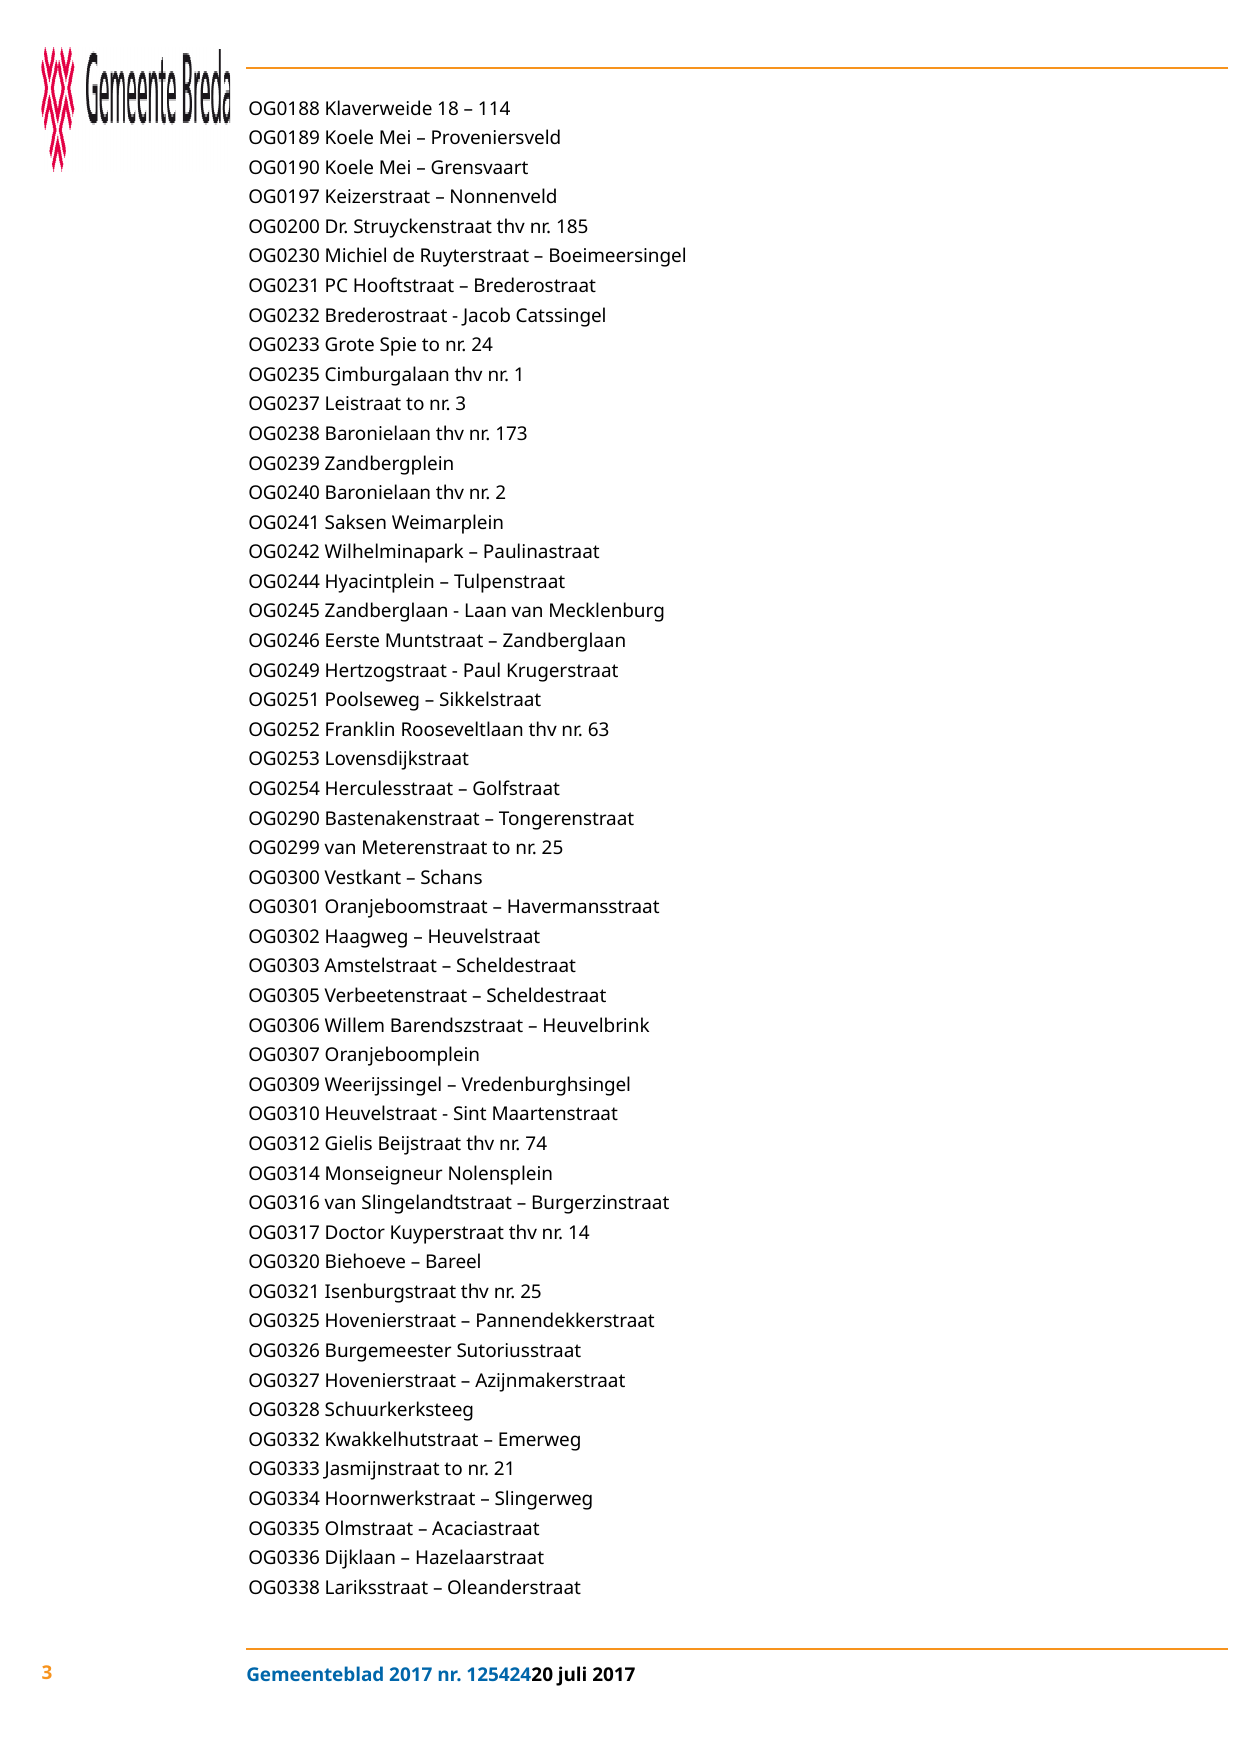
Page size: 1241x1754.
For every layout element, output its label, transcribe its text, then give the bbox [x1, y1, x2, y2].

text OG0314 Monseigneur Nolensplein [248, 1160, 1152, 1186]
text OG0299 van Meterenstraat to nr. 25 [248, 834, 1152, 860]
text OG0237 Leistraat to nr. 3 [248, 391, 1152, 416]
text OG0253 Lovensdijkstraat [248, 746, 1152, 771]
text OG0306 Willem Barendszstraat – Heuvelbrink [248, 1012, 1152, 1038]
text OG0197 Keizerstraat – Nonnenveld [248, 183, 1152, 209]
text OG0290 Bastenakenstraat – Tongerenstraat [248, 805, 1152, 831]
text OG0325 Hovenierstraat – Pannendekkerstraat [248, 1308, 1152, 1333]
text OG0254 Herculesstraat – Golfstraat [248, 775, 1152, 801]
text OG0301 Oranjeboomstraat – Havermansstraat [248, 893, 1152, 919]
text OG0188 Klaverweide 18 – 114 [248, 95, 1152, 121]
picture [41, 47, 231, 172]
text OG0252 Franklin Rooseveltlaan thv nr. 63 [248, 716, 1152, 742]
text OG0320 Biehoeve – Bareel [248, 1248, 1152, 1274]
text OG0245 Zandberglaan - Laan van Mecklenburg [248, 598, 1152, 623]
text OG0230 Michiel de Ruyterstraat – Boeimeersingel [248, 243, 1152, 268]
text OG0189 Koele Mei – Proveniersveld [248, 124, 1152, 150]
text OG0246 Eerste Muntstraat – Zandberglaan [248, 627, 1152, 653]
text OG0335 Olmstraat – Acaciastraat [248, 1515, 1152, 1541]
text OG0242 Wilhelminapark – Paulinastraat [248, 538, 1152, 564]
text OG0332 Kwakkelhutstraat – Emerweg [248, 1426, 1152, 1452]
text OG0233 Grote Spie to nr. 24 [248, 331, 1152, 357]
text OG0309 Weerijssingel – Vredenburghsingel [248, 1071, 1152, 1097]
text OG0334 Hoornwerkstraat – Slingerweg [248, 1485, 1152, 1511]
text OG0326 Burgemeester Sutoriusstraat [248, 1337, 1152, 1363]
text OG0312 Gielis Beijstraat thv nr. 74 [248, 1130, 1152, 1156]
text OG0241 Saksen Weimarplein [248, 509, 1152, 535]
text OG0249 Hertzogstraat - Paul Krugerstraat [248, 657, 1152, 683]
text OG0316 van Slingelandtstraat – Burgerzinstraat [248, 1189, 1152, 1215]
text OG0239 Zandbergplein [248, 450, 1152, 476]
text OG0317 Doctor Kuyperstraat thv nr. 14 [248, 1219, 1152, 1245]
text OG0338 Lariksstraat – Oleanderstraat [248, 1574, 1152, 1600]
text OG0251 Poolseweg – Sikkelstraat [248, 686, 1152, 712]
text OG0235 Cimburgalaan thv nr. 1 [248, 361, 1152, 387]
text OG0305 Verbeetenstraat – Scheldestraat [248, 982, 1152, 1008]
text OG0307 Oranjeboomplein [248, 1041, 1152, 1067]
text OG0232 Brederostraat - Jacob Catssingel [248, 302, 1152, 328]
text OG0310 Heuvelstraat - Sint Maartenstraat [248, 1101, 1152, 1126]
text OG0231 PC Hooftstraat – Brederostraat [248, 272, 1152, 298]
text OG0200 Dr. Struyckenstraat thv nr. 185 [248, 213, 1152, 239]
text OG0238 Baronielaan thv nr. 173 [248, 420, 1152, 446]
text OG0333 Jasmijnstraat to nr. 21 [248, 1456, 1152, 1481]
text OG0321 Isenburgstraat thv nr. 25 [248, 1278, 1152, 1304]
text OG0336 Dijklaan – Hazelaarstraat [248, 1544, 1152, 1570]
text OG0190 Koele Mei – Grensvaart [248, 154, 1152, 180]
text OG0302 Haagweg – Heuvelstraat [248, 923, 1152, 949]
text OG0303 Amstelstraat – Scheldestraat [248, 953, 1152, 978]
text OG0300 Vestkant – Schans [248, 864, 1152, 890]
text OG0328 Schuurkerksteeg [248, 1396, 1152, 1422]
text OG0240 Baronielaan thv nr. 2 [248, 479, 1152, 505]
text OG0327 Hovenierstraat – Azijnmakerstraat [248, 1367, 1152, 1393]
text OG0244 Hyacintplein – Tulpenstraat [248, 568, 1152, 594]
